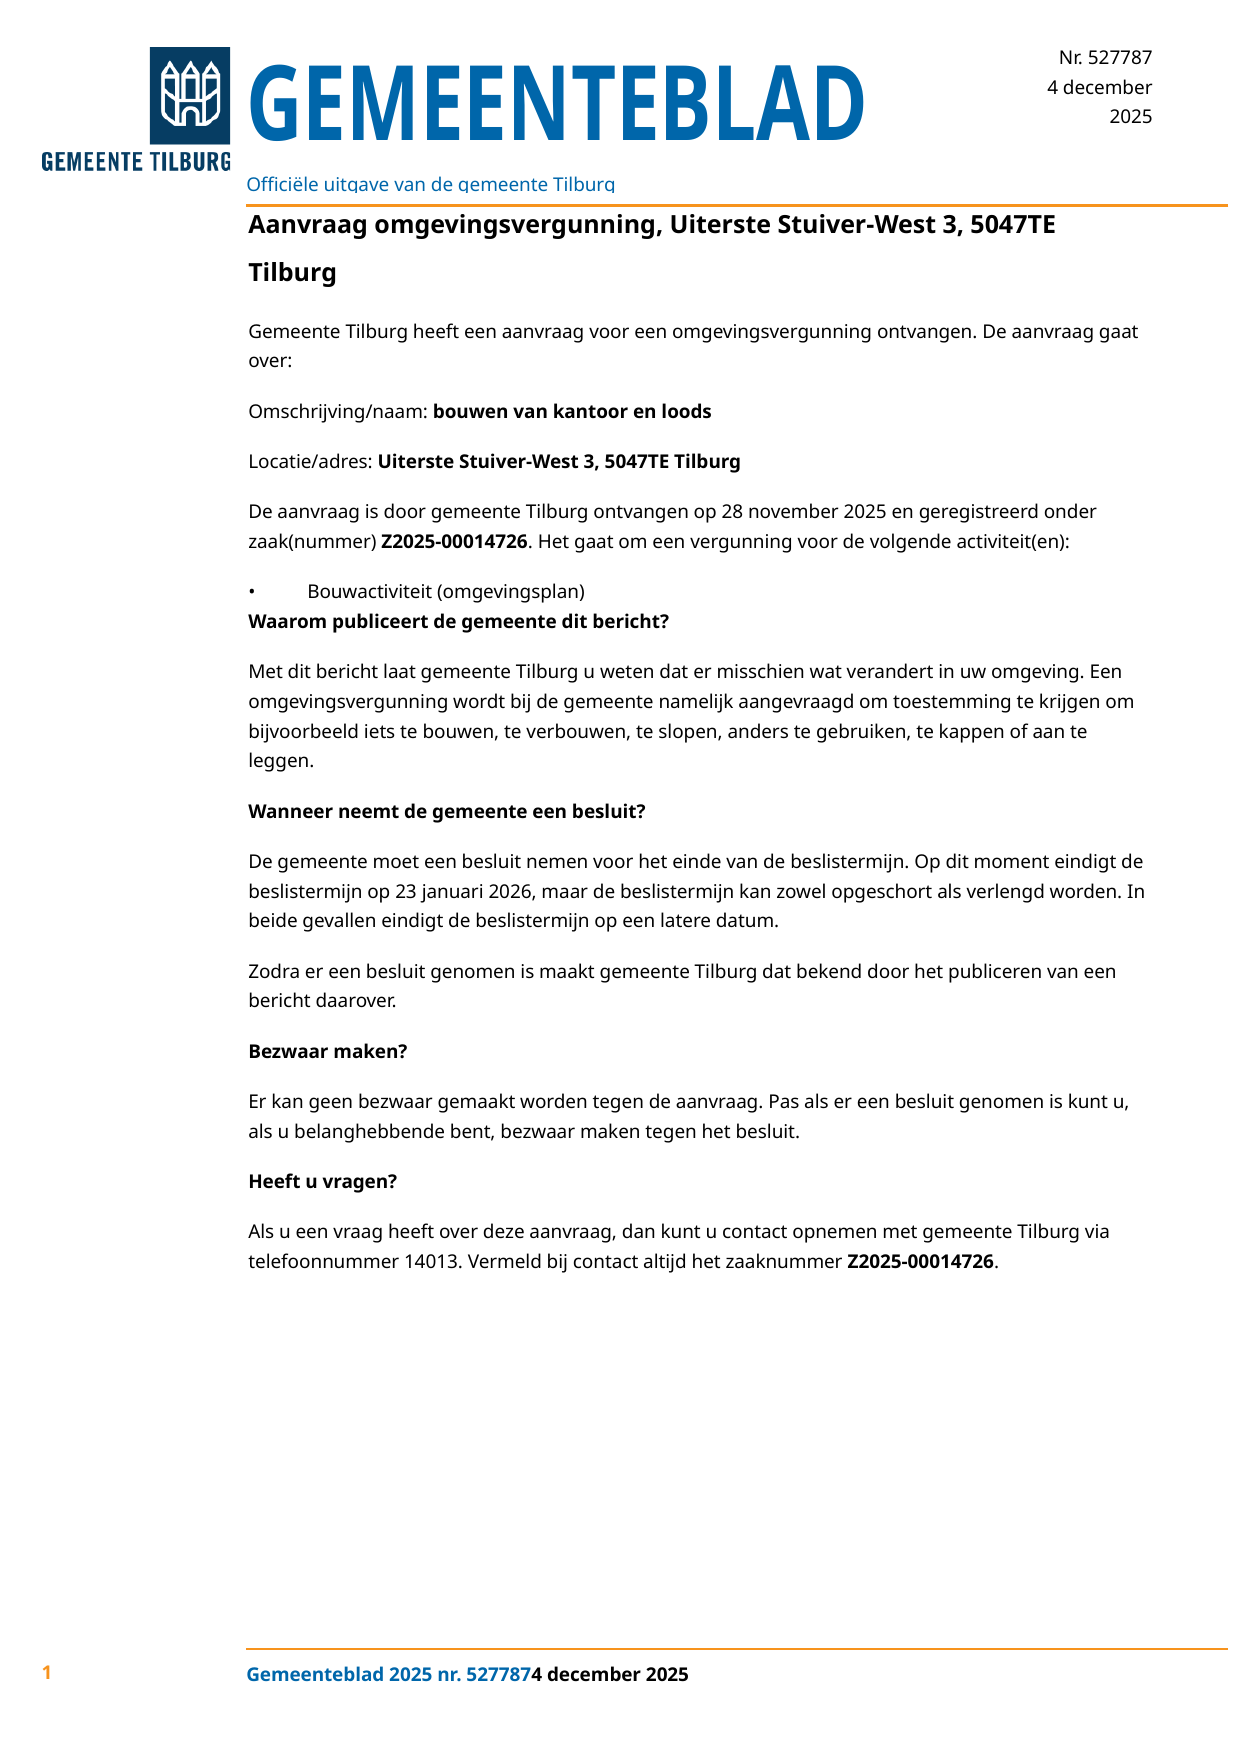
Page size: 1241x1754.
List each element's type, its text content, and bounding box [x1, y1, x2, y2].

text Met dit bericht laat gemeente Tilburg u weten dat er misschien wat verandert in uw omgeving. Een omgevingsvergunning wordt bij de gemeente namelijk aangevraagd om toestemming te krijgen om bijvoorbeeld iets te bouwen, te verbouwen, te slopen, anders te gebruiken, te kappen of aan te leggen. [248, 659, 1152, 773]
text Waarom publiceert de gemeente dit bericht? [248, 608, 1152, 634]
picture [41, 47, 231, 172]
text Er kan geen bezwaar gemaakt worden tegen de aanvraag. Pas als er een besluit genomen is kunt u, als u belanghebbende bent, bezwaar maken tegen het besluit. [248, 1088, 1152, 1144]
text Bezwaar maken? [248, 1038, 1152, 1064]
text De gemeente moet een besluit nemen voor het einde van de beslistermijn. Op dit moment eindigt de beslistermijn op 23 januari 2026, maar de beslistermijn kan zowel opgeschort als verlengd worden. In beide gevallen eindigt de beslistermijn op een latere datum. [248, 848, 1152, 933]
text Locatie/adres: Uiterste Stuiver-West 3, 5047TE Tilburg [248, 448, 1152, 474]
text Aanvraag omgevingsvergunning, Uiterste Stuiver-West 3, 5047TE Tilburg [248, 207, 1152, 288]
text Gemeente Tilburg heeft een aanvraag voor een omgevingsvergunning ontvangen. De aanvraag gaat over: [248, 318, 1152, 373]
text Zodra er een besluit genomen is maakt gemeente Tilburg dat bekend door het publiceren van een bericht daarover. [248, 958, 1152, 1013]
text Heeft u vragen? [248, 1168, 1152, 1194]
text De aanvraag is door gemeente Tilburg ontvangen op 28 november 2025 en geregistreerd onder zaak(nummer) Z2025-00014726. Het gaat om een vergunning voor de volgende activiteit(en): [248, 499, 1152, 554]
text Als u een vraag heeft over deze aanvraag, dan kunt u contact opnemen met gemeente Tilburg via telefoonnummer 14013. Vermeld bij contact altijd het zaaknummer Z2025-00014726. [248, 1219, 1152, 1274]
list Bouwactiviteit (omgevingsplan) [248, 579, 1152, 604]
text Wanneer neemt de gemeente een besluit? [248, 798, 1152, 824]
text Omschrijving/naam: bouwen van kantoor en loods [248, 398, 1152, 424]
